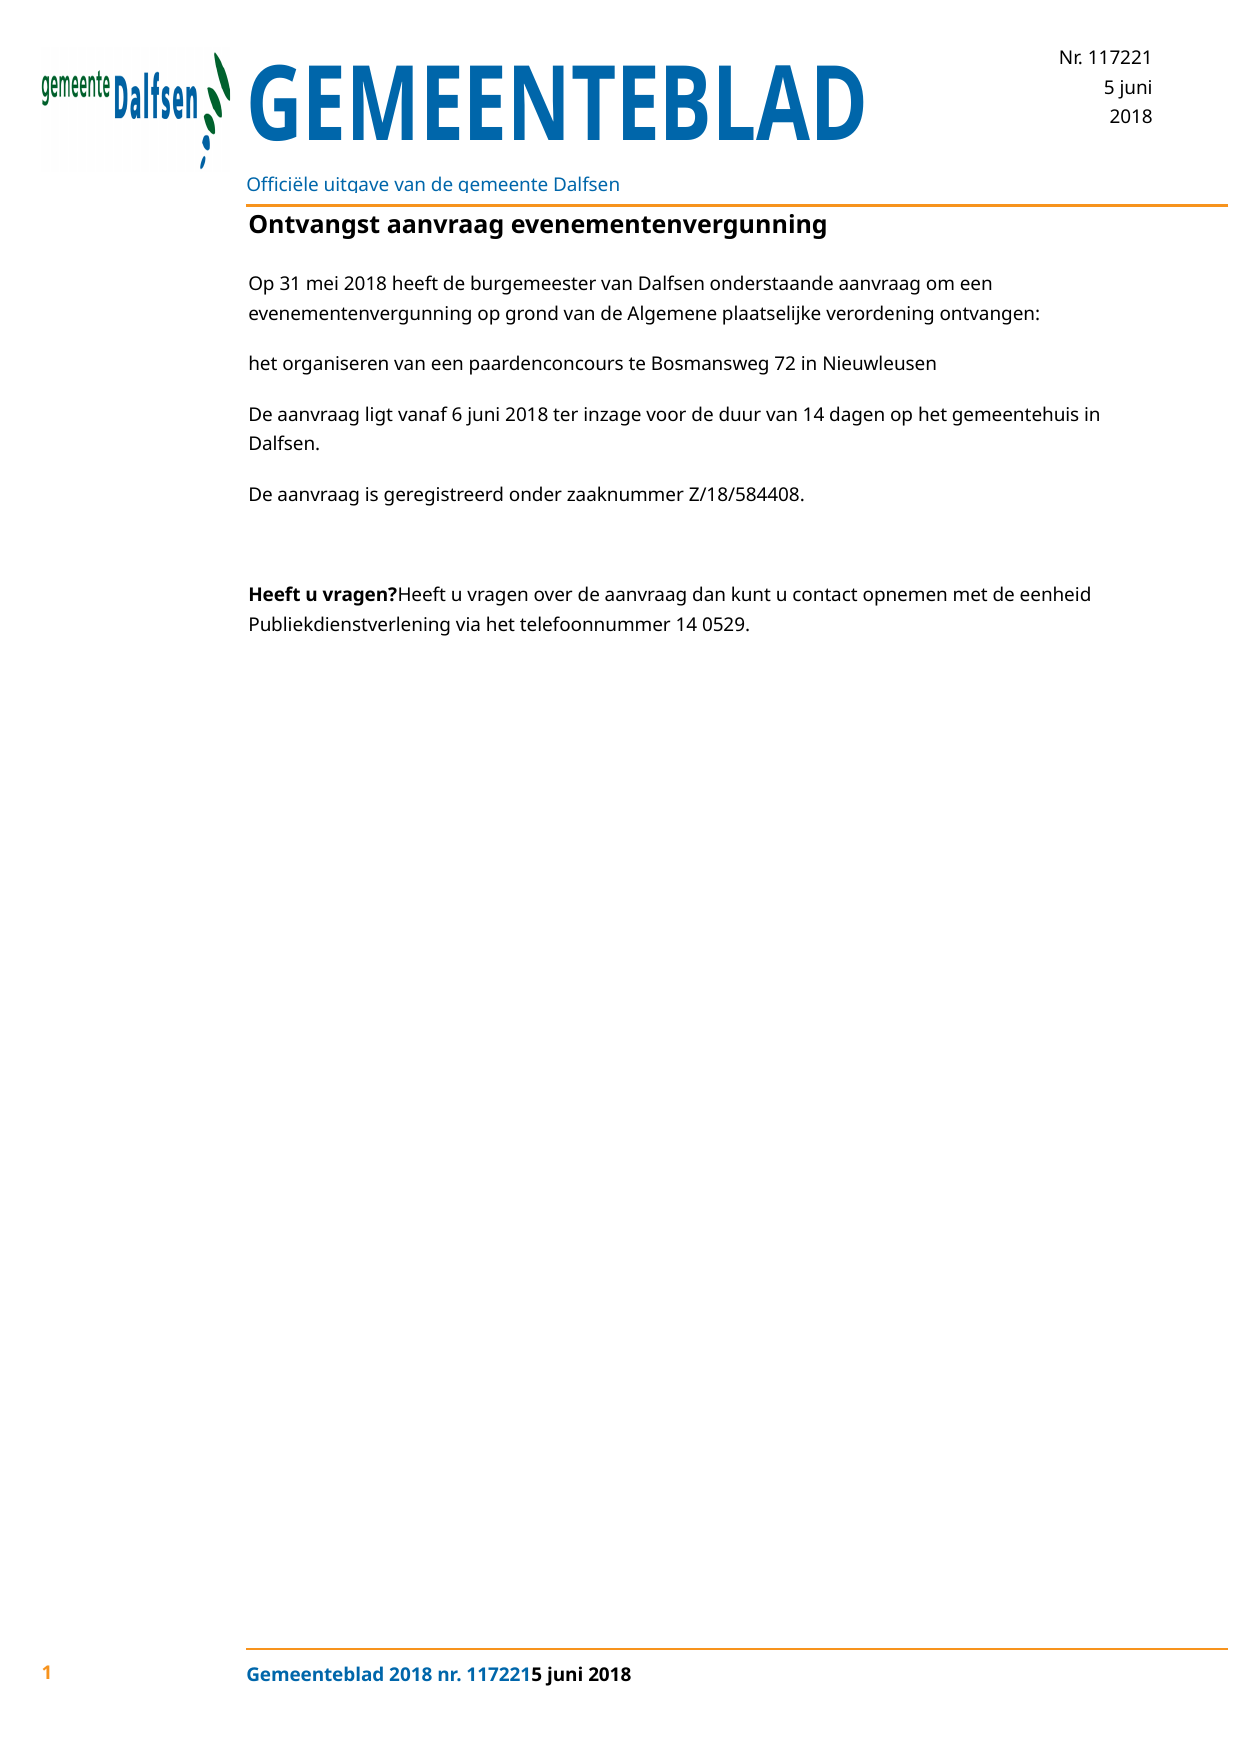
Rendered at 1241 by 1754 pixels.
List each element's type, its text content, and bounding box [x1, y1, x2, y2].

text Heeft u vragen?Heeft u vragen over de aanvraag dan kunt u contact opnemen met de eenheid Publiekdienstverlening via het telefoonnummer 14 0529. [248, 582, 1152, 637]
text De aanvraag is geregistreerd onder zaaknummer Z/18/584408. [248, 481, 1152, 506]
text De aanvraag ligt vanaf 6 juni 2018 ter inzage voor de duur van 14 dagen op het gemeentehuis in Dalfsen. [248, 401, 1152, 456]
text Op 31 mei 2018 heeft de burgemeester van Dalfsen onderstaande aanvraag om een evenementenvergunning op grond van de Algemene plaatselijke verordening ontvangen: [248, 270, 1152, 326]
picture [41, 47, 231, 172]
text het organiseren van een paardenconcours te Bosmansweg 72 in Nieuwleusen [248, 350, 1152, 376]
text Ontvangst aanvraag evenementenvergunning [248, 207, 1152, 241]
